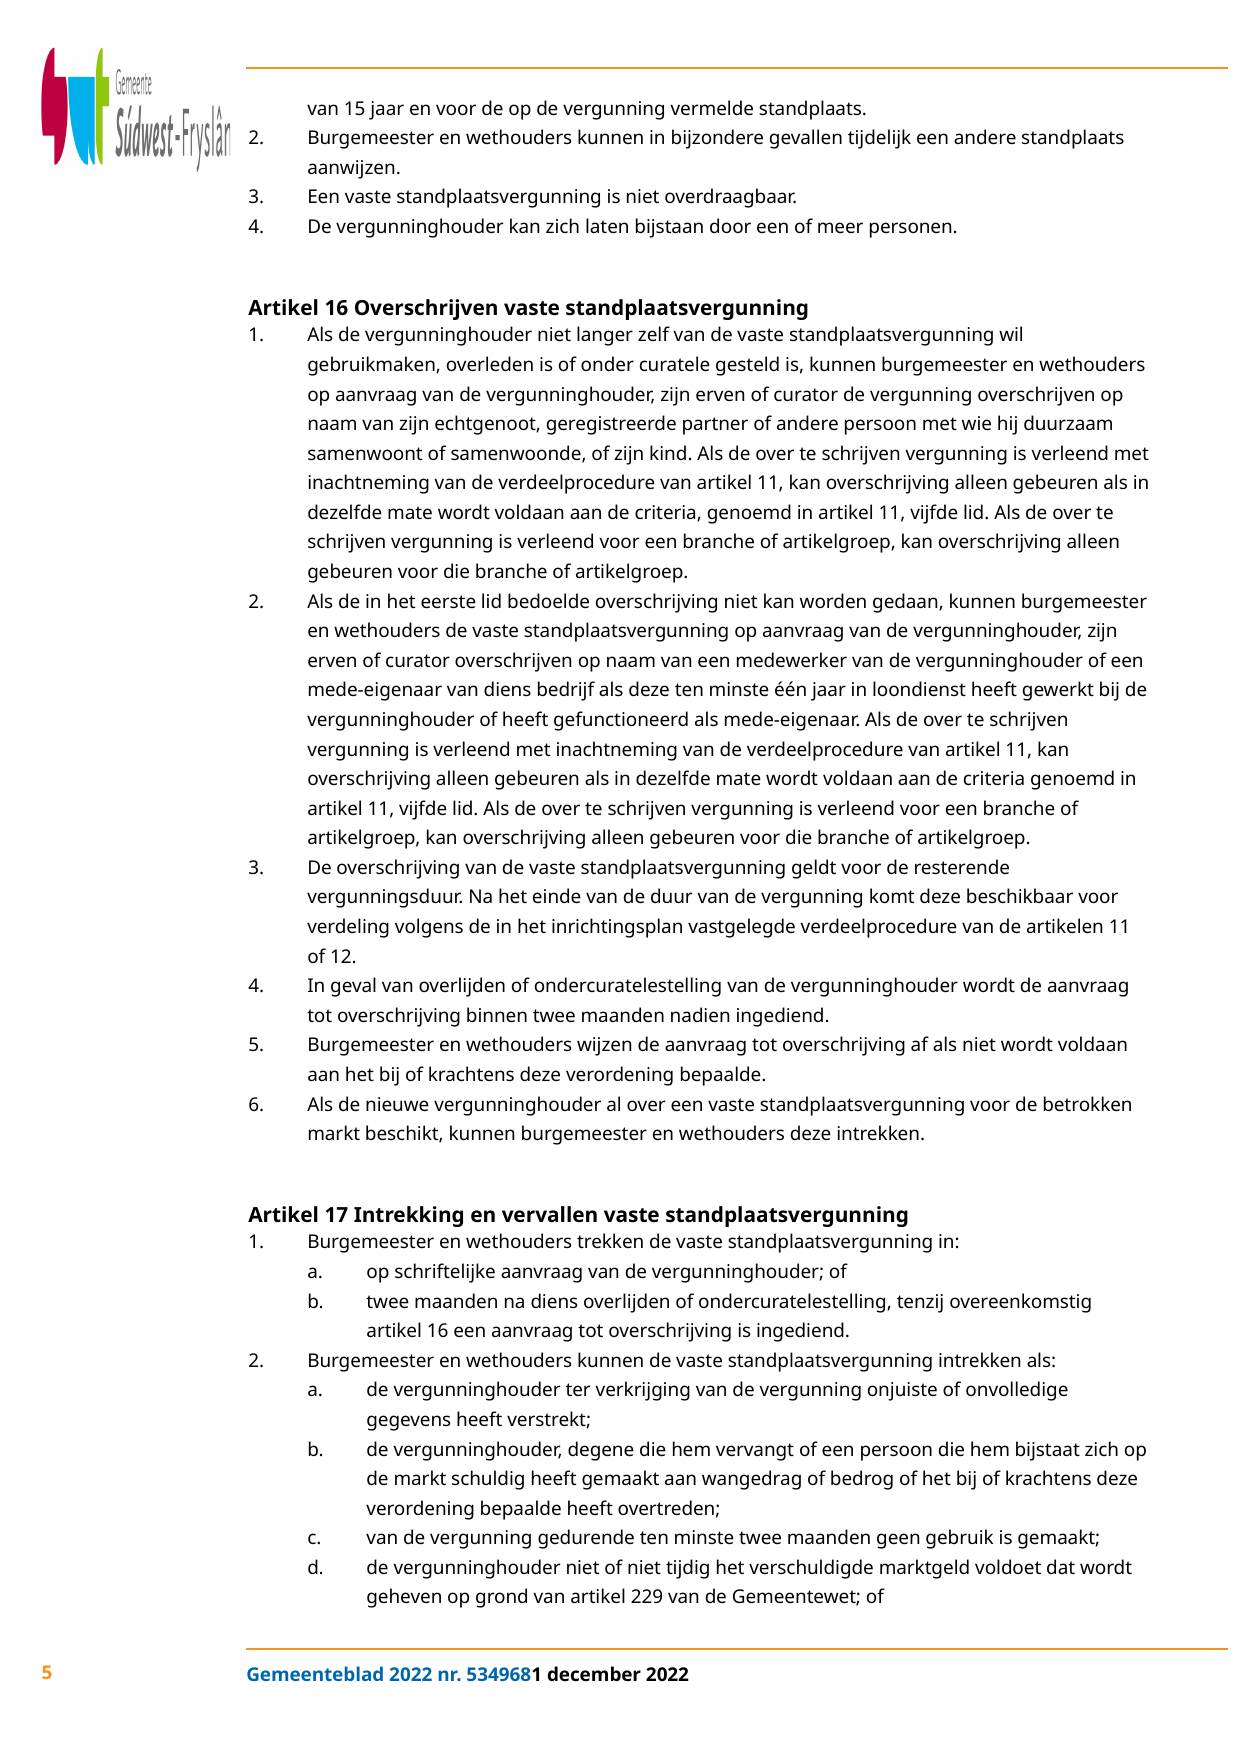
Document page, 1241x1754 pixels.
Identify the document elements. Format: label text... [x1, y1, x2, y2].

text Artikel 17 Intrekking en vervallen vaste standplaatsvergunning [248, 1200, 1152, 1229]
list Als de vergunninghouder niet langer zelf van de vaste standplaatsvergunning wil gebruikmaken, overleden is of onder curatele gesteld is, kunnen burgemeester en wethouders op aanvraag van de vergunninghouder, zijn erven of curator de vergunning overschrijven op naam van zijn echtgenoot, geregistreerde partner of andere persoon met wie hij duurzaam samenwoont of samenwoonde, of zijn kind. Als de over te schrijven vergunning is verleend met inachtneming van de verdeelprocedure van artikel 11, kan overschrijving alleen gebeuren als in dezelfde mate wordt voldaan aan de criteria, genoemd in artikel 11, vijfde lid. Als de over te schrijven vergunning is verleend voor een branche of artikelgroep, kan overschrijving alleen gebeuren voor die branche of artikelgroep. [248, 322, 1152, 584]
list Burgemeester en wethouders kunnen in bijzondere gevallen tijdelijk een andere standplaats aanwijzen. [248, 124, 1152, 180]
list Een vaste standplaatsvergunning is niet overdraagbaar. [248, 183, 1152, 209]
list de vergunninghouder, degene die hem vervangt of een persoon die hem bijstaat zich op de markt schuldig heeft gemaakt aan wangedrag of bedrog of het bij of krachtens deze verordening bepaalde heeft overtreden; [307, 1436, 1152, 1521]
list de vergunninghouder ter verkrijging van de vergunning onjuiste of onvolledige gegevens heeft verstrekt; [307, 1377, 1152, 1432]
list De vergunninghouder kan zich laten bijstaan door een of meer personen. [248, 213, 1152, 239]
list Burgemeester en wethouders trekken de vaste standplaatsvergunning in: [248, 1229, 1152, 1254]
list De overschrijving van de vaste standplaatsvergunning geldt voor de resterende vergunningsduur. Na het einde van de duur van de vergunning komt deze beschikbaar voor verdeling volgens de in het inrichtingsplan vastgelegde verdeelprocedure van de artikelen 11 of 12. [248, 854, 1152, 968]
list twee maanden na diens overlijden of ondercuratelestelling, tenzij overeenkomstig artikel 16 een aanvraag tot overschrijving is ingediend. [307, 1288, 1152, 1343]
list In geval van overlijden of ondercuratelestelling van de vergunninghouder wordt de aanvraag tot overschrijving binnen twee maanden nadien ingediend. [248, 972, 1152, 1028]
list van 15 jaar en voor de op de vergunning vermelde standplaats. [248, 95, 1152, 121]
text Artikel 16 Overschrijven vaste standplaatsvergunning [248, 293, 1152, 322]
list Burgemeester en wethouders wijzen de aanvraag tot overschrijving af als niet wordt voldaan aan het bij of krachtens deze verordening bepaalde. [248, 1032, 1152, 1087]
list op schriftelijke aanvraag van de vergunninghouder; of [307, 1258, 1152, 1284]
list Burgemeester en wethouders kunnen de vaste standplaatsvergunning intrekken als: [248, 1347, 1152, 1373]
picture [41, 47, 231, 172]
list Als de in het eerste lid bedoelde overschrijving niet kan worden gedaan, kunnen burgemeester en wethouders de vaste standplaatsvergunning op aanvraag van de vergunninghouder, zijn erven of curator overschrijven op naam van een medewerker van de vergunninghouder of een mede-eigenaar van diens bedrijf als deze ten minste één jaar in loondienst heeft gewerkt bij de vergunninghouder of heeft gefunctioneerd als mede-eigenaar. Als de over te schrijven vergunning is verleend met inachtneming van de verdeelprocedure van artikel 11, kan overschrijving alleen gebeuren als in dezelfde mate wordt voldaan aan de criteria genoemd in artikel 11, vijfde lid. Als de over te schrijven vergunning is verleend voor een branche of artikelgroep, kan overschrijving alleen gebeuren voor die branche of artikelgroep. [248, 588, 1152, 850]
list van de vergunning gedurende ten minste twee maanden geen gebruik is gemaakt; [307, 1524, 1152, 1550]
list Als de nieuwe vergunninghouder al over een vaste standplaatsvergunning voor de betrokken markt beschikt, kunnen burgemeester en wethouders deze intrekken. [248, 1091, 1152, 1146]
list de vergunninghouder niet of niet tijdig het verschuldigde marktgeld voldoet dat wordt geheven op grond van artikel 229 van de Gemeentewet; of [307, 1554, 1152, 1609]
